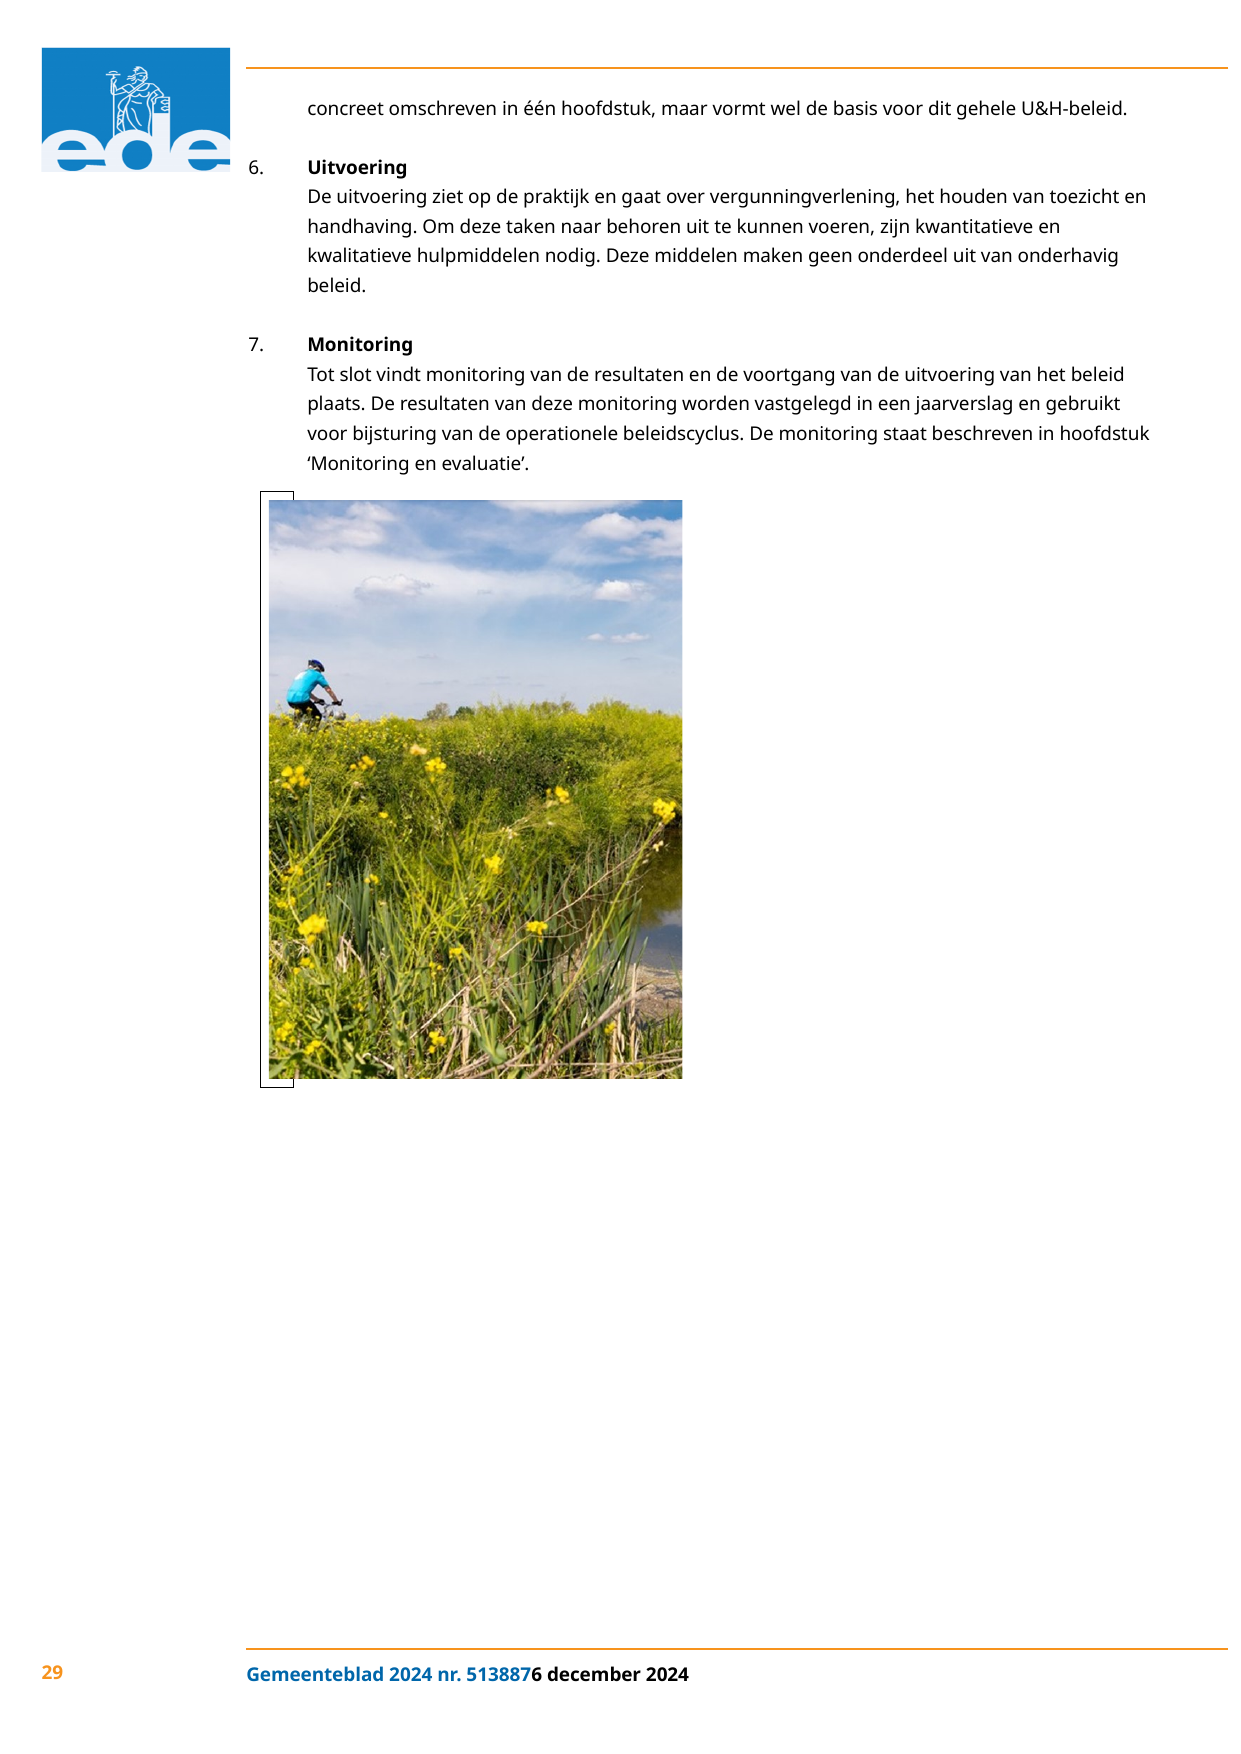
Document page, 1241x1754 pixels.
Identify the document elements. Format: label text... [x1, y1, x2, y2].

picture [268, 500, 683, 1079]
list Monitoring [248, 331, 1152, 357]
list Uitvoering [248, 154, 1152, 180]
list Tot slot vindt monitoring van de resultaten en de voortgang van de uitvoering van het beleid plaats. De resultaten van deze monitoring worden vastgelegd in een jaarverslag en gebruikt voor bijsturing van de operationele beleidscyclus. De monitoring staat beschreven in hoofdstuk ‘Monitoring en evaluatie’. [248, 361, 1152, 476]
list concreet omschreven in één hoofdstuk, maar vormt wel de basis voor dit gehele U&H-beleid. [248, 95, 1152, 121]
list De uitvoering ziet op de praktijk en gaat over vergunningverlening, het houden van toezicht en handhaving. Om deze taken naar behoren uit te kunnen voeren, zijn kwantitatieve en kwalitatieve hulpmiddelen nodig. Deze middelen maken geen onderdeel uit van onderhavig beleid. [248, 183, 1152, 298]
picture [41, 47, 231, 172]
